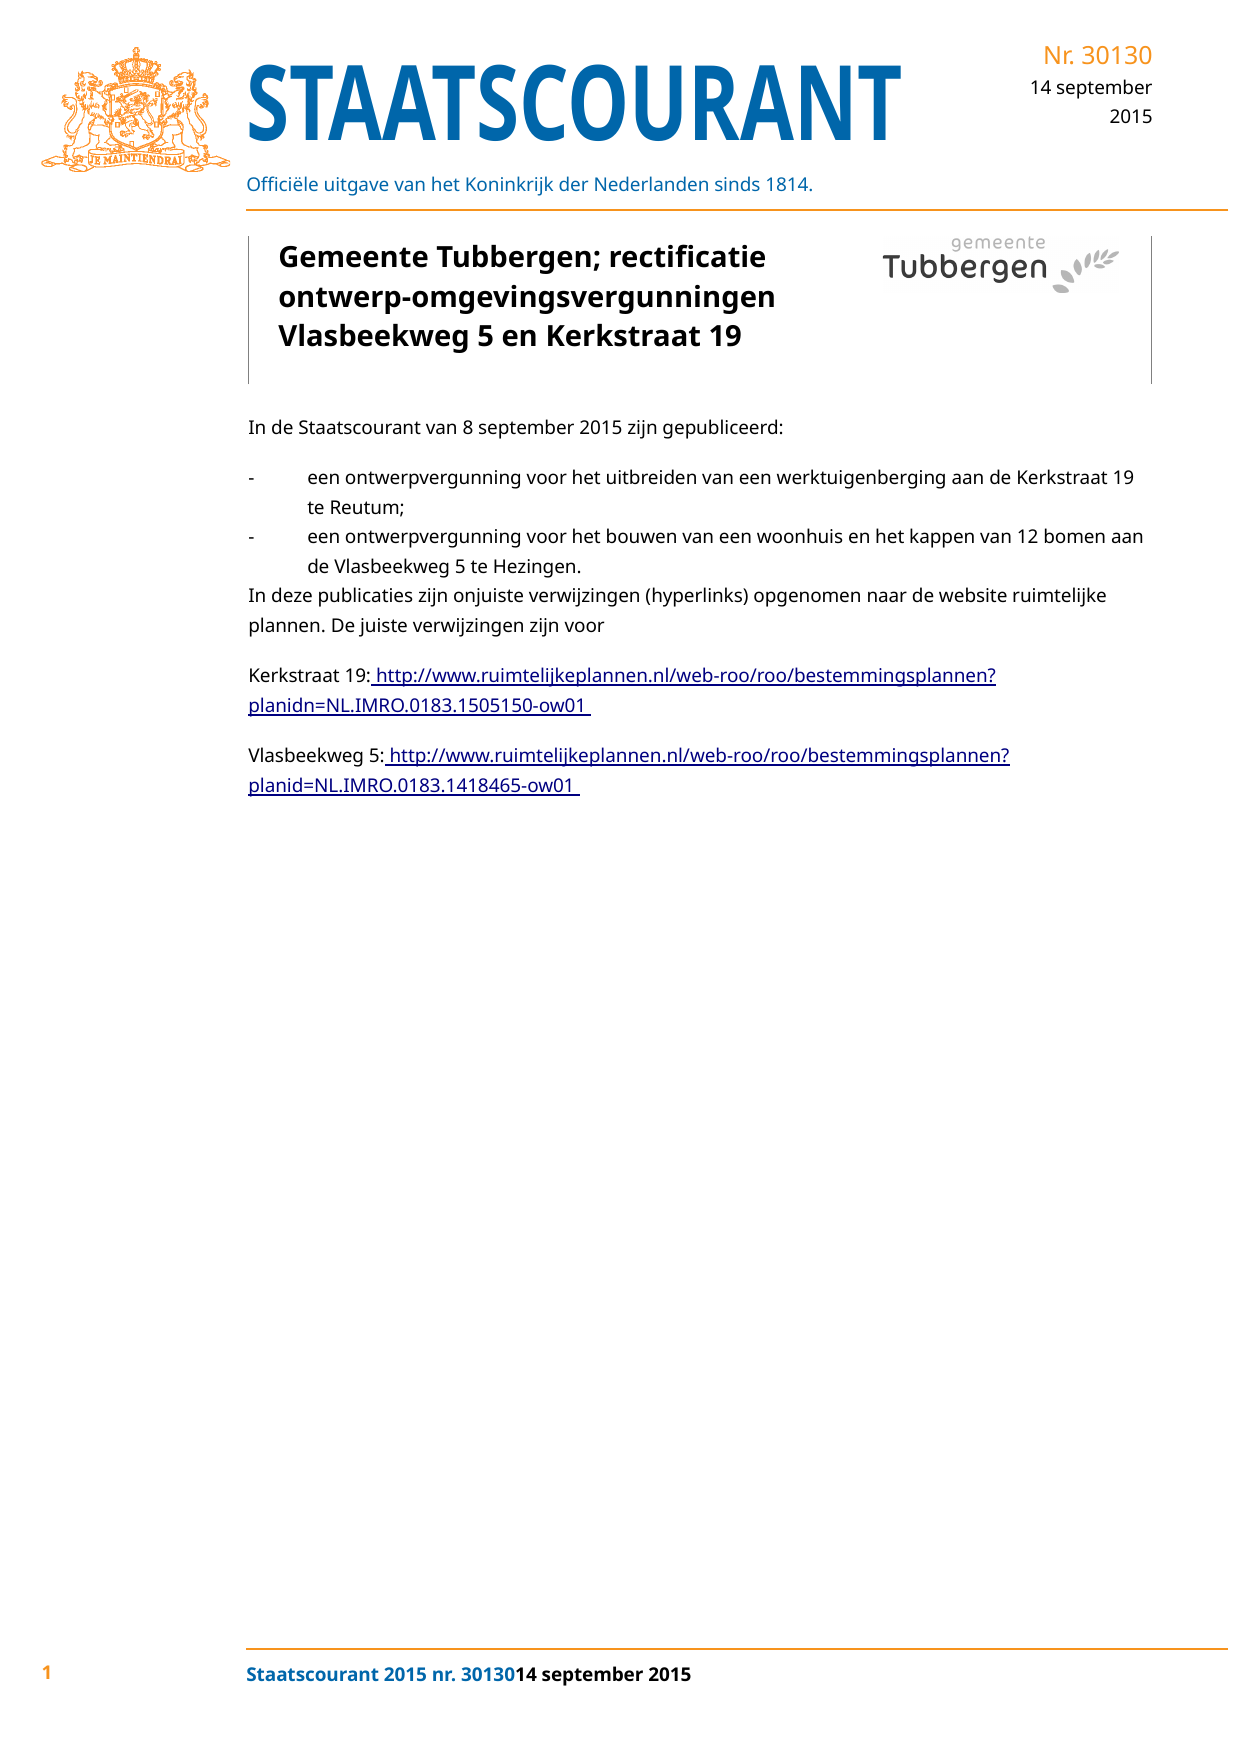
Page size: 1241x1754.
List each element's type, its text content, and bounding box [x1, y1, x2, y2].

text Vlasbeekweg 5: http://www.ruimtelijkeplannen.nl/web-roo/roo/bestemmingsplannen?planid=NL.IMRO.0183.1418465-ow01 [248, 743, 1152, 798]
text In deze publicaties zijn onjuiste verwijzingen (hyperlinks) opgenomen naar de website ruimtelijke plannen. De juiste verwijzingen zijn voor [248, 583, 1152, 638]
text In de Staatscourant van 8 september 2015 zijn gepubliceerd: [248, 414, 1152, 440]
table_header Gemeente Tubbergen; rectificatie ontwerp-omgevingsvergunningen Vlasbeekweg 5 en Kerkstraat 19 [249, 236, 850, 384]
list een ontwerpvergunning voor het uitbreiden van een werktuigenberging aan de Kerkstraat 19 te Reutum; [248, 464, 1152, 520]
table_header [850, 236, 1151, 384]
picture [41, 47, 231, 172]
list een ontwerpvergunning voor het bouwen van een woonhuis en het kappen van 12 bomen aan de Vlasbeekweg 5 te Hezingen. [248, 523, 1152, 579]
text Kerkstraat 19: http://www.ruimtelijkeplannen.nl/web-roo/roo/bestemmingsplannen?planidn=NL.IMRO.0183.1505150-ow01 [248, 663, 1152, 718]
picture [882, 236, 1119, 293]
